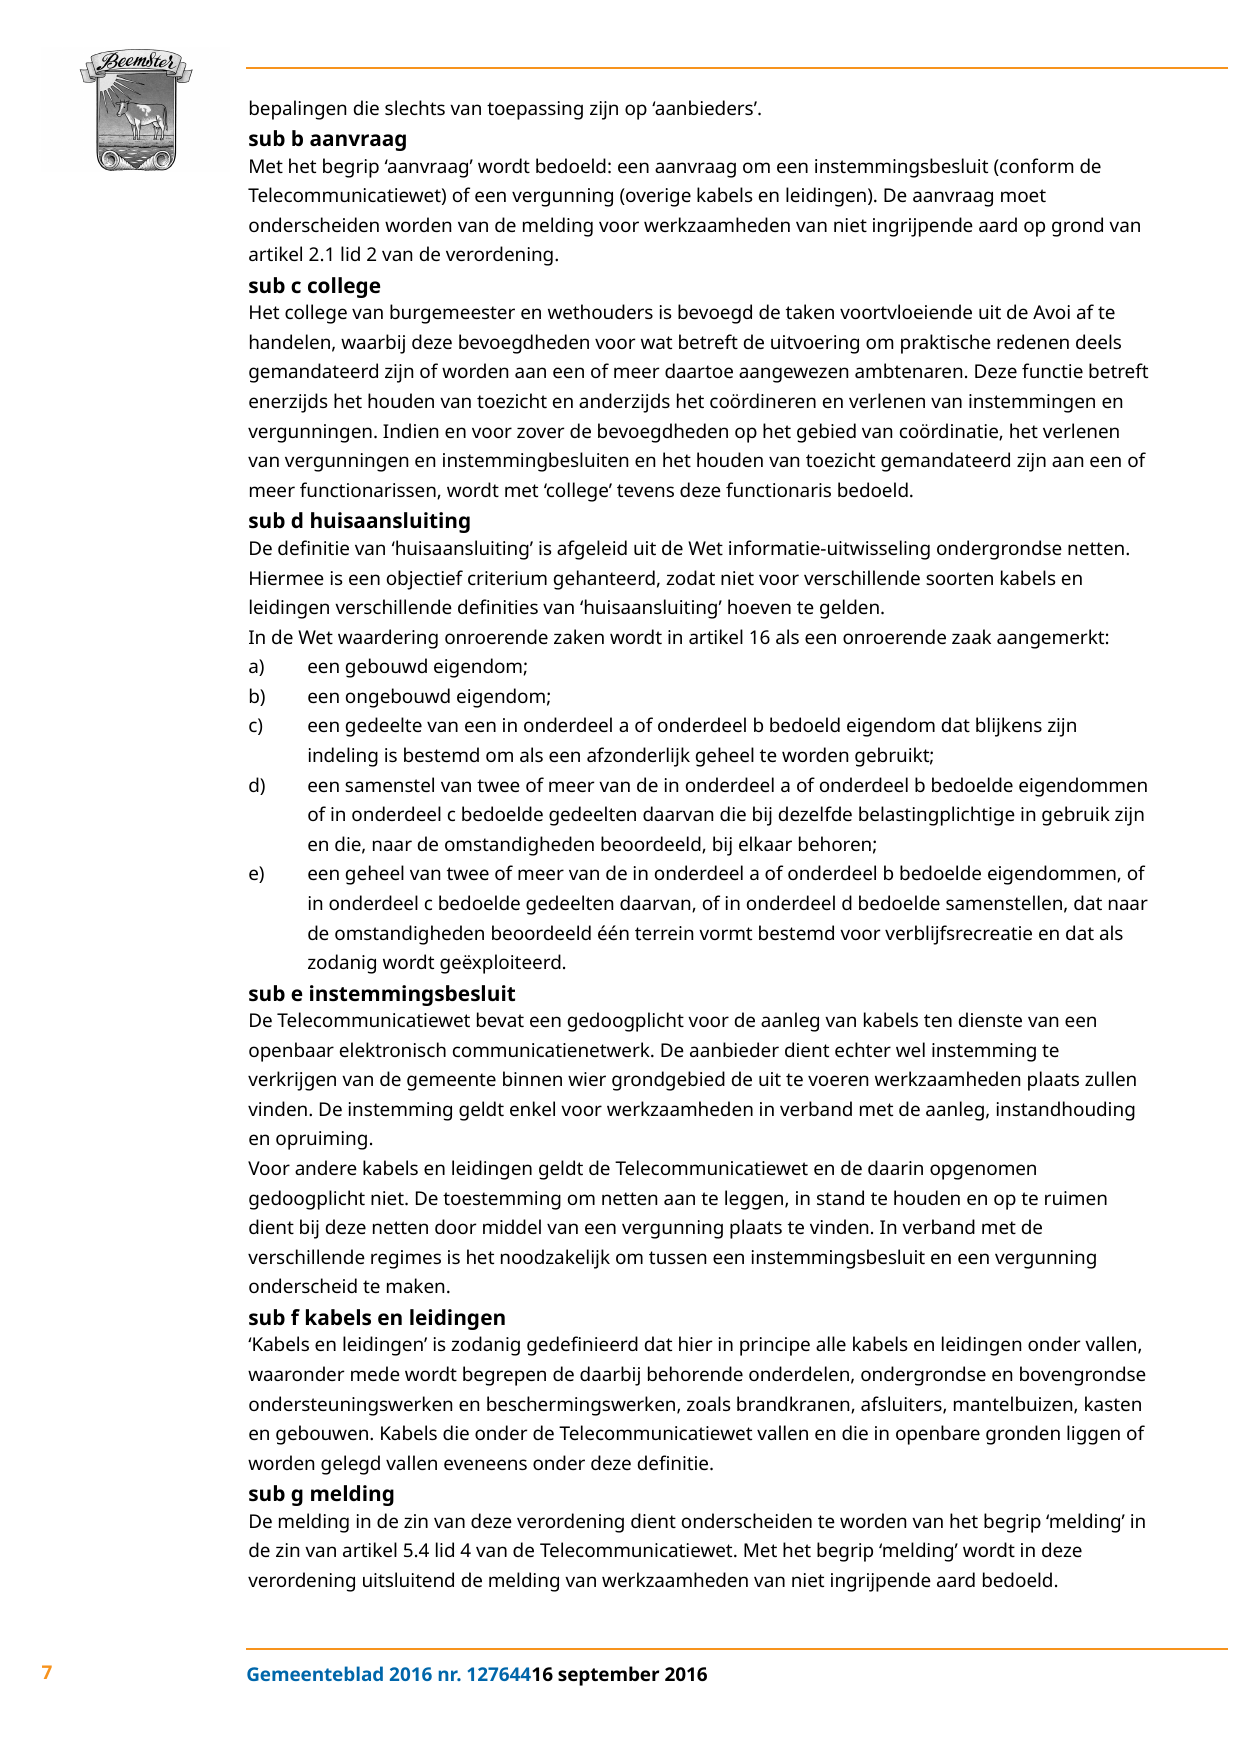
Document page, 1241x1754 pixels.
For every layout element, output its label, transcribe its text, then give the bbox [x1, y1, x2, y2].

list een gedeelte van een in onderdeel a of onderdeel b bedoeld eigendom dat blijkens zijn indeling is bestemd om als een afzonderlijk geheel te worden gebruikt; [248, 713, 1152, 768]
text In de Wet waardering onroerende zaken wordt in artikel 16 als een onroerende zaak aangemerkt: [248, 624, 1152, 649]
list een ongebouwd eigendom; [248, 683, 1152, 709]
text De definitie van ‘huisaansluiting’ is afgeleid uit de Wet informatie-uitwisseling ondergrondse netten. Hiermee is een objectief criterium gehanteerd, zodat niet voor verschillende soorten kabels en leidingen verschillende definities van ‘huisaansluiting’ hoeven te gelden. [248, 535, 1152, 620]
text sub f kabels en leidingen [248, 1303, 1152, 1332]
picture [41, 47, 231, 172]
list een samenstel van twee of meer van de in onderdeel a of onderdeel b bedoelde eigendommen of in onderdeel c bedoelde gedeelten daarvan die bij dezelfde belastingplichtige in gebruik zijn en die, naar de omstandigheden beoordeeld, bij elkaar behoren; [248, 772, 1152, 857]
text sub d huisaansluiting [248, 507, 1152, 535]
text bepalingen die slechts van toepassing zijn op ‘aanbieders’. [248, 95, 1152, 121]
text sub g melding [248, 1479, 1152, 1508]
list een gebouwd eigendom; [248, 653, 1152, 679]
text De melding in de zin van deze verordening dient onderscheiden te worden van het begrip ‘melding’ in de zin van artikel 5.4 lid 4 van de Telecommunicatiewet. Met het begrip ‘melding’ wordt in deze verordening uitsluitend de melding van werkzaamheden van niet ingrijpende aard bedoeld. [248, 1508, 1152, 1593]
text sub c college [248, 271, 1152, 299]
text Met het begrip ‘aanvraag’ wordt bedoeld: een aanvraag om een instemmingsbesluit (conform de Telecommunicatiewet) of een vergunning (overige kabels en leidingen). De aanvraag moet onderscheiden worden van de melding voor werkzaamheden van niet ingrijpende aard op grond van artikel 2.1 lid 2 van de verordening. [248, 153, 1152, 267]
text sub b aanvraag [248, 124, 1152, 153]
list een geheel van twee of meer van de in onderdeel a of onderdeel b bedoelde eigendommen, of in onderdeel c bedoelde gedeelten daarvan, of in onderdeel d bedoelde samenstellen, dat naar de omstandigheden beoordeeld één terrein vormt bestemd voor verblijfsrecreatie en dat als zodanig wordt geëxploiteerd. [248, 861, 1152, 975]
text ‘Kabels en leidingen’ is zodanig gedefinieerd dat hier in principe alle kabels en leidingen onder vallen, waaronder mede wordt begrepen de daarbij behorende onderdelen, ondergrondse en bovengrondse ondersteuningswerken en beschermingswerken, zoals brandkranen, afsluiters, mantelbuizen, kasten en gebouwen. Kabels die onder de Telecommunicatiewet vallen en die in openbare gronden liggen of worden gelegd vallen eveneens onder deze definitie. [248, 1332, 1152, 1476]
text De Telecommunicatiewet bevat een gedoogplicht voor de aanleg van kabels ten dienste van een openbaar elektronisch communicatienetwerk. De aanbieder dient echter wel instemming te verkrijgen van de gemeente binnen wier grondgebied de uit te voeren werkzaamheden plaats zullen vinden. De instemming geldt enkel voor werkzaamheden in verband met de aanleg, instandhouding en opruiming. [248, 1007, 1152, 1151]
text Voor andere kabels en leidingen geldt de Telecommunicatiewet en de daarin opgenomen gedoogplicht niet. De toestemming om netten aan te leggen, in stand te houden en op te ruimen dient bij deze netten door middel van een vergunning plaats te vinden. In verband met de verschillende regimes is het noodzakelijk om tussen een instemmingsbesluit en een vergunning onderscheid te maken. [248, 1155, 1152, 1299]
text Het college van burgemeester en wethouders is bevoegd de taken voortvloeiende uit de Avoi af te handelen, waarbij deze bevoegdheden voor wat betreft de uitvoering om praktische redenen deels gemandateerd zijn of worden aan een of meer daartoe aangewezen ambtenaren. Deze functie betreft enerzijds het houden van toezicht en anderzijds het coördineren en verlenen van instemmingen en vergunningen. Indien en voor zover de bevoegdheden op het gebied van coördinatie, het verlenen van vergunningen en instemmingbesluiten en het houden van toezicht gemandateerd zijn aan een of meer functionarissen, wordt met ‘college’ tevens deze functionaris bedoeld. [248, 299, 1152, 503]
text sub e instemmingsbesluit [248, 979, 1152, 1007]
